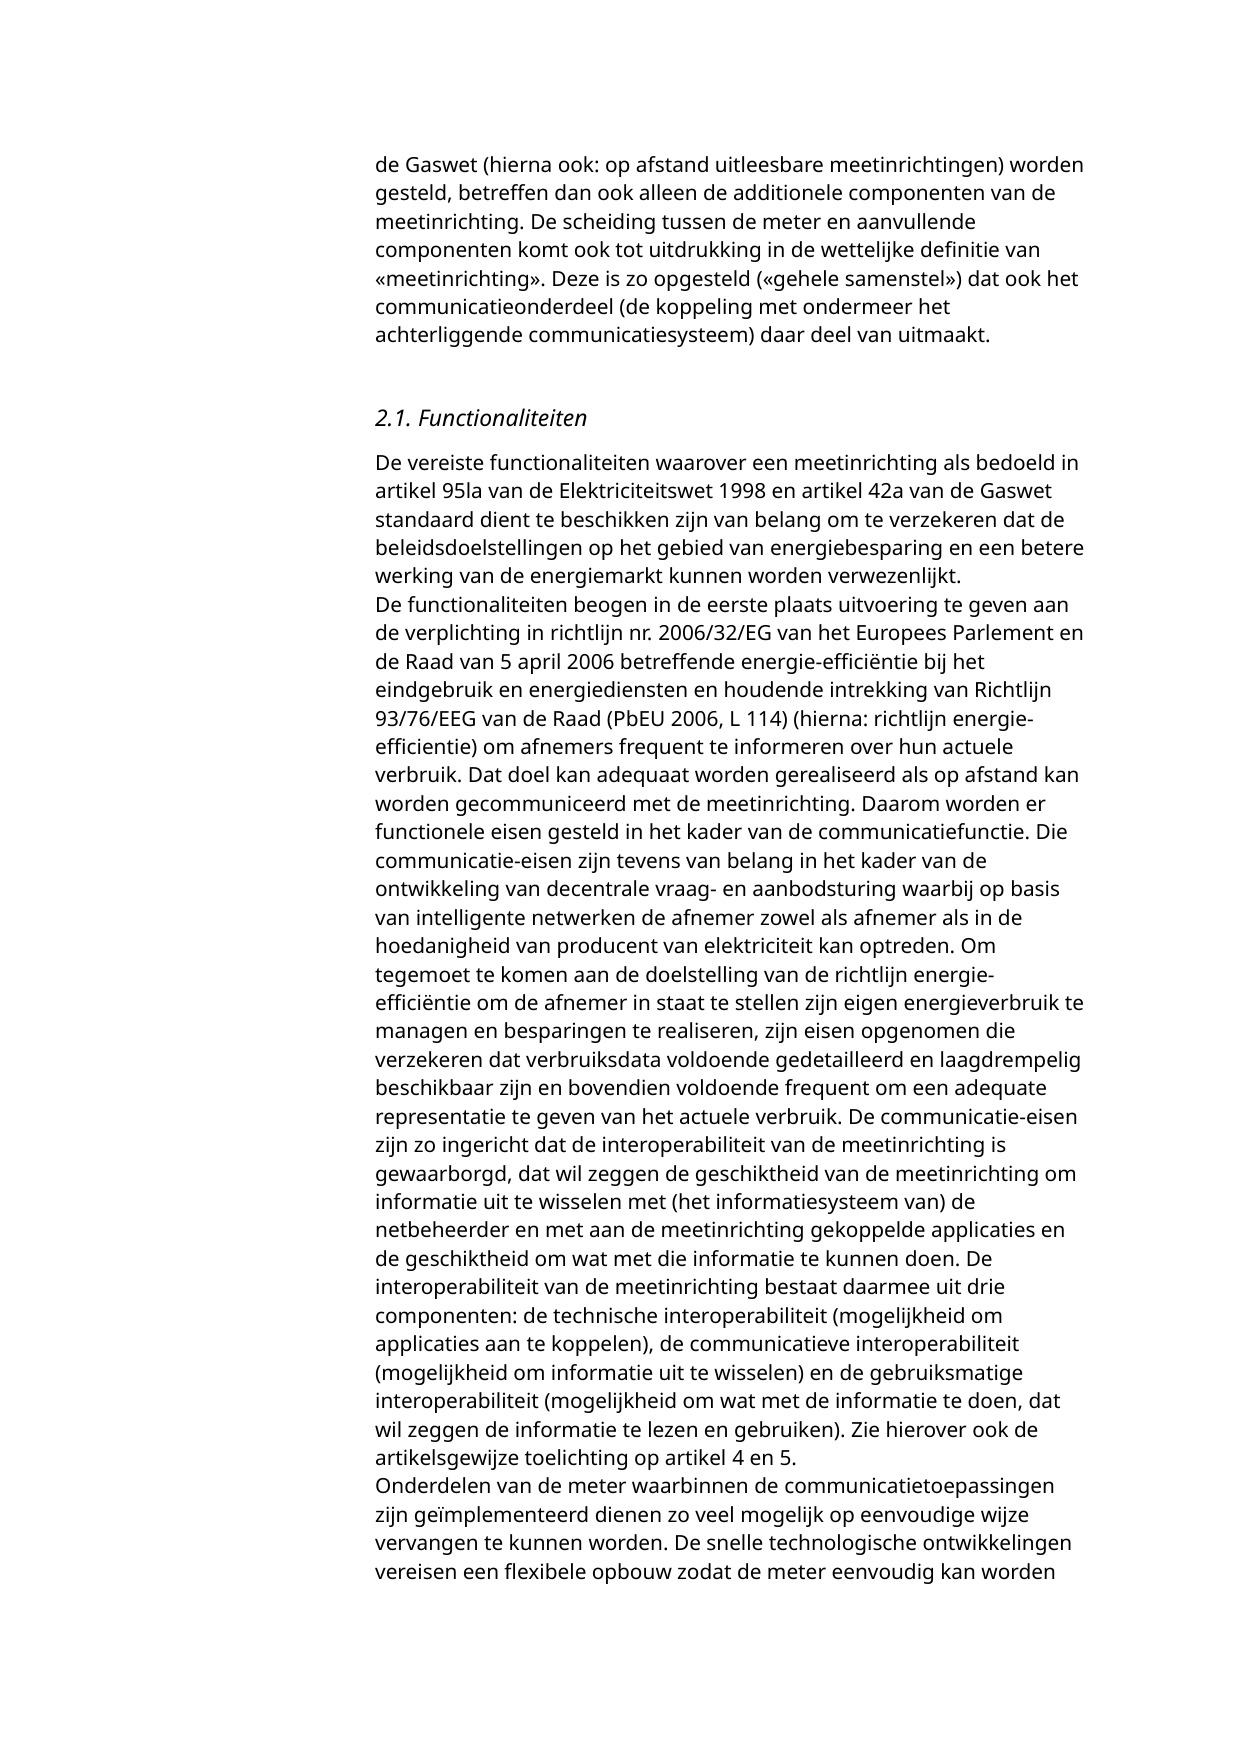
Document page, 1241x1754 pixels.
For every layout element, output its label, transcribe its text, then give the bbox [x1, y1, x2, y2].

text Onderdelen van de meter waarbinnen de communicatietoepassingen zijn geïmplementeerd dienen zo veel mogelijk op eenvoudige wijze vervangen te kunnen worden. De snelle technologische ontwikkelingen vereisen een flexibele opbouw zodat de meter eenvoudig kan worden [375, 1472, 1090, 1585]
text De vereiste functionaliteiten waarover een meetinrichting als bedoeld in artikel 95la van de Elektriciteitswet 1998 en artikel 42a van de Gaswet standaard dient te beschikken zijn van belang om te verzekeren dat de beleidsdoelstellingen op het gebied van energiebesparing en een betere werking van de energiemarkt kunnen worden verwezenlijkt. [375, 448, 1090, 590]
subtitle 2.1. Functionaliteiten [375, 402, 1090, 433]
text de Gaswet (hierna ook: op afstand uitleesbare meetinrichtingen) worden gesteld, betreffen dan ook alleen de additionele componenten van de meetinrichting. De scheiding tussen de meter en aanvullende componenten komt ook tot uitdrukking in de wettelijke definitie van «meetinrichting». Deze is zo opgesteld («gehele samenstel») dat ook het communicatieonderdeel (de koppeling met ondermeer het achterliggende communicatiesysteem) daar deel van uitmaakt. [375, 150, 1090, 349]
text De functionaliteiten beogen in de eerste plaats uitvoering te geven aan de verplichting in richtlijn nr. 2006/32/EG van het Europees Parlement en de Raad van 5 april 2006 betreffende energie-efficiëntie bij het eindgebruik en energiediensten en houdende intrekking van Richtlijn 93/76/EEG van de Raad (PbEU 2006, L 114) (hierna: richtlijn energie-efficientie) om afnemers frequent te informeren over hun actuele verbruik. Dat doel kan adequaat worden gerealiseerd als op afstand kan worden gecommuniceerd met de meetinrichting. Daarom worden er functionele eisen gesteld in het kader van de communicatiefunctie. Die communicatie-eisen zijn tevens van belang in het kader van de ontwikkeling van decentrale vraag- en aanbodsturing waarbij op basis van intelligente netwerken de afnemer zowel als afnemer als in de hoedanigheid van producent van elektriciteit kan optreden. Om tegemoet te komen aan de doelstelling van de richtlijn energie-efficiëntie om de afnemer in staat te stellen zijn eigen energieverbruik te managen en besparingen te realiseren, zijn eisen opgenomen die verzekeren dat verbruiksdata voldoende gedetailleerd en laagdrempelig beschikbaar zijn en bovendien voldoende frequent om een adequate representatie te geven van het actuele verbruik. De communicatie-eisen zijn zo ingericht dat de interoperabiliteit van de meetinrichting is gewaarborgd, dat wil zeggen de geschiktheid van de meetinrichting om informatie uit te wisselen met (het informatiesysteem van) de netbeheerder en met aan de meetinrichting gekoppelde applicaties en de geschiktheid om wat met die informatie te kunnen doen. De interoperabiliteit van de meetinrichting bestaat daarmee uit drie componenten: de technische interoperabiliteit (mogelijkheid om applicaties aan te koppelen), de communicatieve interoperabiliteit (mogelijkheid om informatie uit te wisselen) en de gebruiksmatige interoperabiliteit (mogelijkheid om wat met de informatie te doen, dat wil zeggen de informatie te lezen en gebruiken). Zie hierover ook de artikelsgewijze toelichting op artikel 4 en 5. [375, 590, 1090, 1472]
